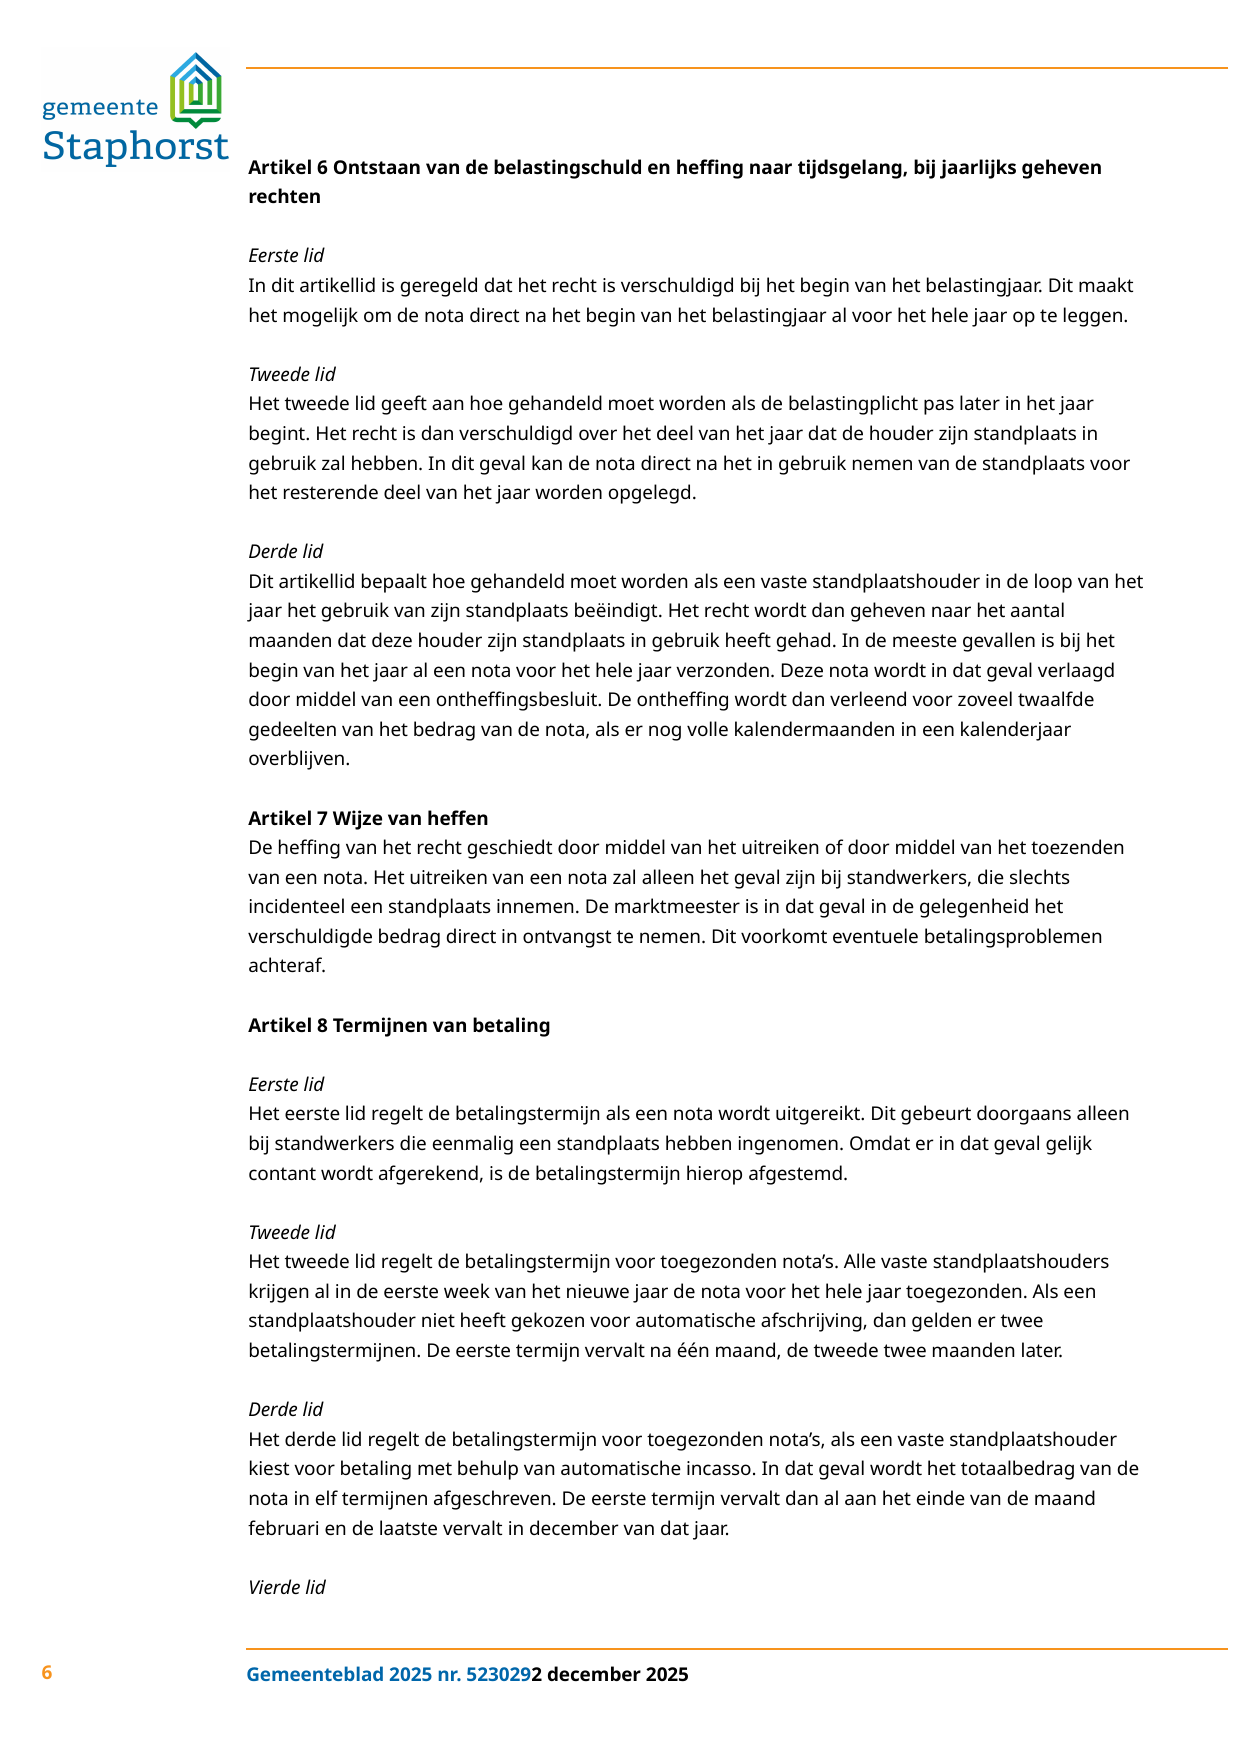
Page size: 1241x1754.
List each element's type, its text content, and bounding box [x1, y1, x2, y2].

text Artikel 8 Termijnen van betaling [248, 1012, 1152, 1038]
text Tweede lid [248, 1219, 1152, 1245]
text Eerste lid [248, 1071, 1152, 1097]
text De heffing van het recht geschiedt door middel van het uitreiken of door middel van het toezenden van een nota. Het uitreiken van een nota zal alleen het geval zijn bij standwerkers, die slechts incidenteel een standplaats innemen. De marktmeester is in dat geval in de gelegenheid het verschuldigde bedrag direct in ontvangst te nemen. Dit voorkomt eventuele betalingsproblemen achteraf. [248, 834, 1152, 978]
text Dit artikellid bepaalt hoe gehandeld moet worden als een vaste standplaatshouder in de loop van het jaar het gebruik van zijn standplaats beëindigt. Het recht wordt dan geheven naar het aantal maanden dat deze houder zijn standplaats in gebruik heeft gehad. In de meeste gevallen is bij het begin van het jaar al een nota voor het hele jaar verzonden. Deze nota wordt in dat geval verlaagd door middel van een ontheffingsbesluit. De ontheffing wordt dan verleend voor zoveel twaalfde gedeelten van het bedrag van de nota, als er nog volle kalendermaanden in een kalenderjaar overblijven. [248, 568, 1152, 771]
text Derde lid [248, 538, 1152, 564]
text Het tweede lid geeft aan hoe gehandeld moet worden als de belastingplicht pas later in het jaar begint. Het recht is dan verschuldigd over het deel van het jaar dat de houder zijn standplaats in gebruik zal hebben. In dit geval kan de nota direct na het in gebruik nemen van de standplaats voor het resterende deel van het jaar worden opgelegd. [248, 391, 1152, 505]
text Het derde lid regelt de betalingstermijn voor toegezonden nota’s, als een vaste standplaatshouder kiest voor betaling met behulp van automatische incasso. In dat geval wordt het totaalbedrag van de nota in elf termijnen afgeschreven. De eerste termijn vervalt dan al aan het einde van de maand februari en de laatste vervalt in december van dat jaar. [248, 1426, 1152, 1541]
text Derde lid [248, 1396, 1152, 1422]
text Tweede lid [248, 361, 1152, 387]
text Artikel 7 Wijze van heffen [248, 805, 1152, 831]
picture [41, 47, 231, 172]
text Vierde lid [248, 1574, 1152, 1600]
text Eerste lid [248, 243, 1152, 268]
text Artikel 6 Ontstaan van de belastingschuld en heffing naar tijdsgelang, bij jaarlijks geheven rechten [248, 154, 1152, 209]
text In dit artikellid is geregeld dat het recht is verschuldigd bij het begin van het belastingjaar. Dit maakt het mogelijk om de nota direct na het begin van het belastingjaar al voor het hele jaar op te leggen. [248, 272, 1152, 328]
text Het eerste lid regelt de betalingstermijn als een nota wordt uitgereikt. Dit gebeurt doorgaans alleen bij standwerkers die eenmalig een standplaats hebben ingenomen. Omdat er in dat geval gelijk contant wordt afgerekend, is de betalingstermijn hierop afgestemd. [248, 1101, 1152, 1186]
text Het tweede lid regelt de betalingstermijn voor toegezonden nota’s. Alle vaste standplaatshouders krijgen al in de eerste week van het nieuwe jaar de nota voor het hele jaar toegezonden. Als een standplaatshouder niet heeft gekozen voor automatische afschrijving, dan gelden er twee betalingstermijnen. De eerste termijn vervalt na één maand, de tweede twee maanden later. [248, 1248, 1152, 1363]
